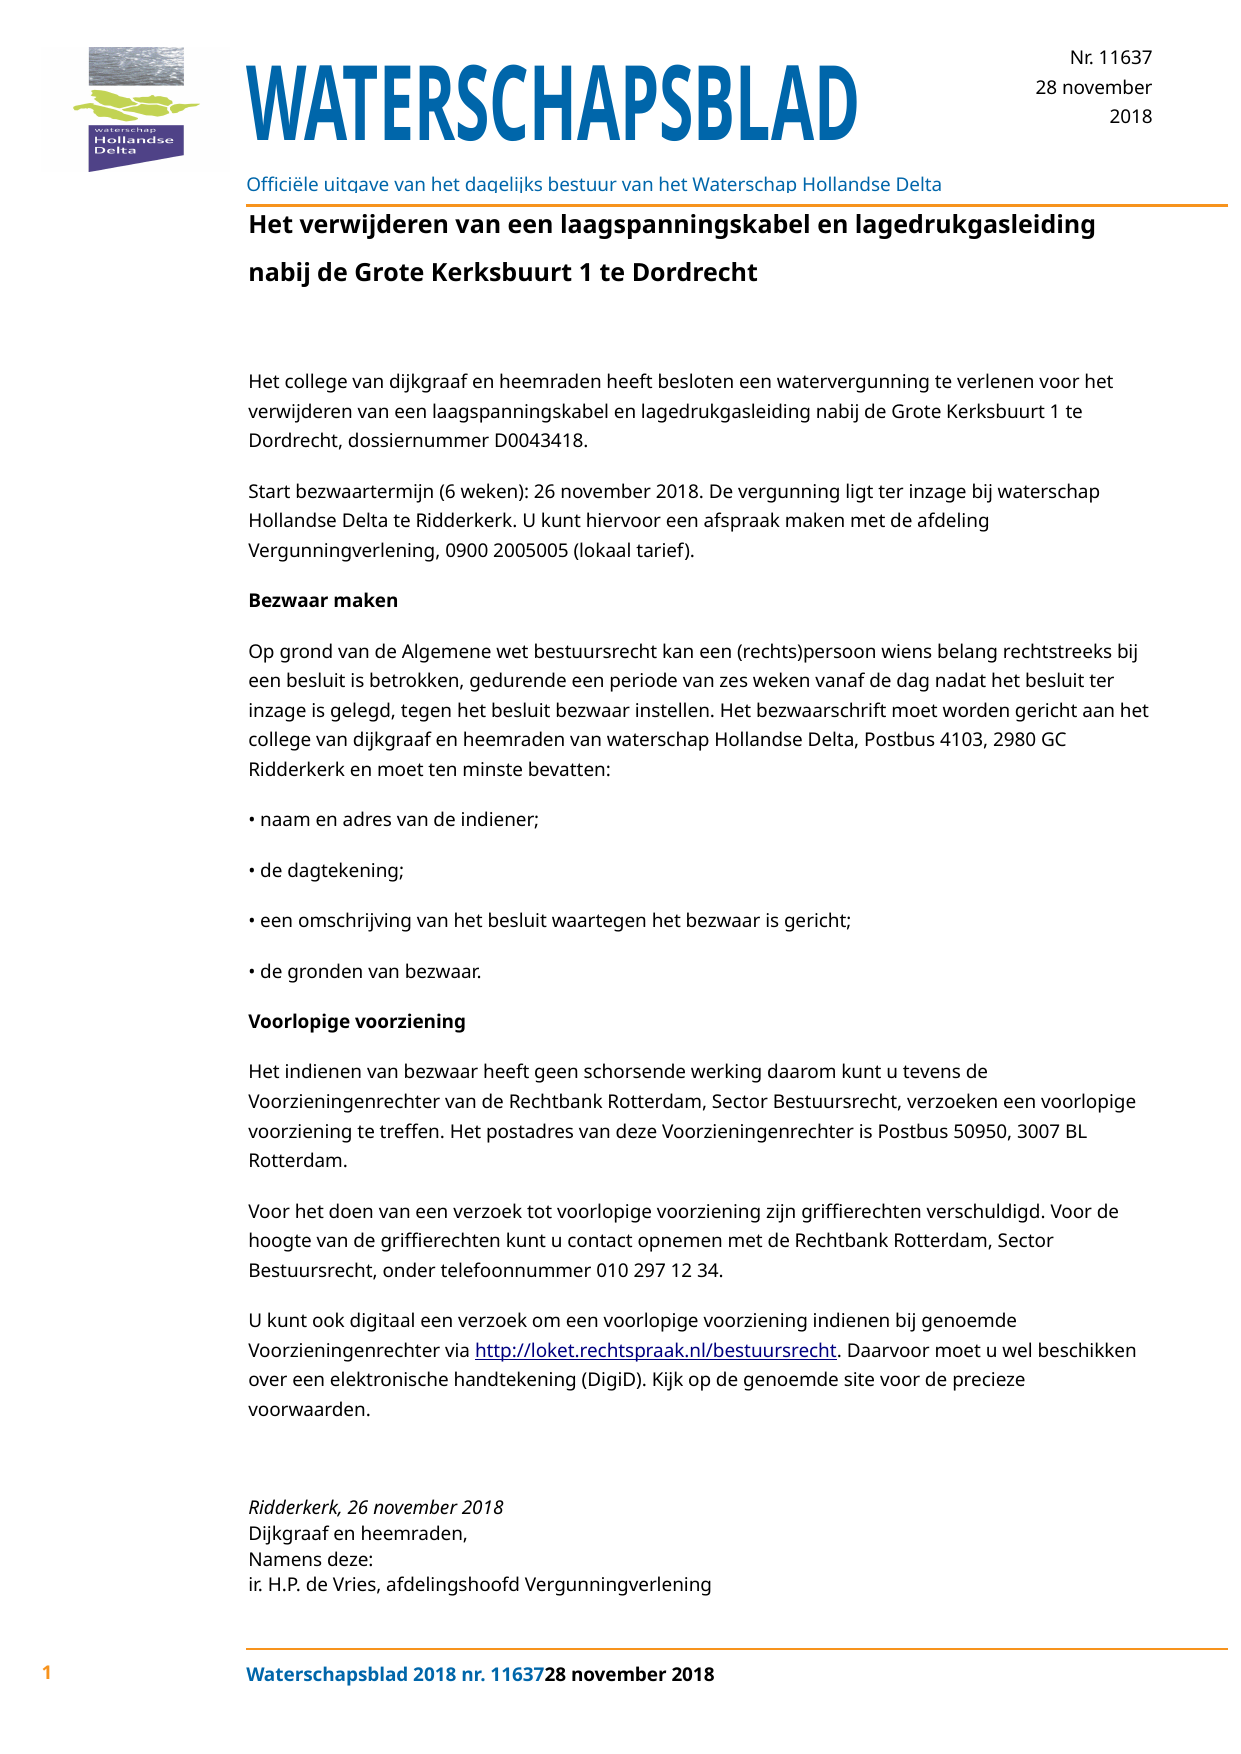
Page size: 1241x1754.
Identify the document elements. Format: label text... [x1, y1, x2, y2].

text Namens deze: [248, 1546, 1152, 1572]
text Het college van dijkgraaf en heemraden heeft besloten een watervergunning te verlenen voor het verwijderen van een laagspanningskabel en lagedrukgasleiding nabij de Grote Kerksbuurt 1 te Dordrecht, dossiernummer D0043418. [248, 368, 1152, 453]
text • de dagtekening; [248, 857, 1152, 883]
text • de gronden van bezwaar. [248, 958, 1152, 984]
text Dijkgraaf en heemraden, [248, 1520, 1152, 1546]
text Het indienen van bezwaar heeft geen schorsende werking daarom kunt u tevens de Voorzieningenrechter van de Rechtbank Rotterdam, Sector Bestuursrecht, verzoeken een voorlopige voorziening te treffen. Het postadres van deze Voorzieningenrechter is Postbus 50950, 3007 BL Rotterdam. [248, 1059, 1152, 1173]
text Voorlopige voorziening [248, 1008, 1152, 1034]
text U kunt ook digitaal een verzoek om een voorlopige voorziening indienen bij genoemde Voorzieningenrechter via http://loket.rechtspraak.nl/bestuursrecht. Daarvoor moet u wel beschikken over een elektronische handtekening (DigiD). Kijk op de genoemde site voor de precieze voorwaarden. [248, 1307, 1152, 1422]
text Het verwijderen van een laagspanningskabel en lagedrukgasleiding nabij de Grote Kerksbuurt 1 te Dordrecht [248, 207, 1152, 288]
text Ridderkerk, 26 november 2018 [248, 1494, 1152, 1520]
text Voor het doen van een verzoek tot voorlopige voorziening zijn griffierechten verschuldigd. Voor de hoogte van de griffierechten kunt u contact opnemen met de Rechtbank Rotterdam, Sector Bestuursrecht, onder telefoonnummer 010 297 12 34. [248, 1198, 1152, 1283]
text Bezwaar maken [248, 587, 1152, 613]
text Start bezwaartermijn (6 weken): 26 november 2018. De vergunning ligt ter inzage bij waterschap Hollandse Delta te Ridderkerk. U kunt hiervoor een afspraak maken met de afdeling Vergunningverlening, 0900 2005005 (lokaal tarief). [248, 478, 1152, 563]
picture [41, 47, 231, 172]
text Op grond van de Algemene wet bestuursrecht kan een (rechts)persoon wiens belang rechtstreeks bij een besluit is betrokken, gedurende een periode van zes weken vanaf de dag nadat het besluit ter inzage is gelegd, tegen het besluit bezwaar instellen. Het bezwaarschrift moet worden gericht aan het college van dijkgraaf en heemraden van waterschap Hollandse Delta, Postbus 4103, 2980 GC Ridderkerk en moet ten minste bevatten: [248, 638, 1152, 782]
text ir. H.P. de Vries, afdelingshoofd Vergunningverlening [248, 1572, 1152, 1597]
text • naam en adres van de indiener; [248, 807, 1152, 832]
text • een omschrijving van het besluit waartegen het bezwaar is gericht; [248, 907, 1152, 933]
